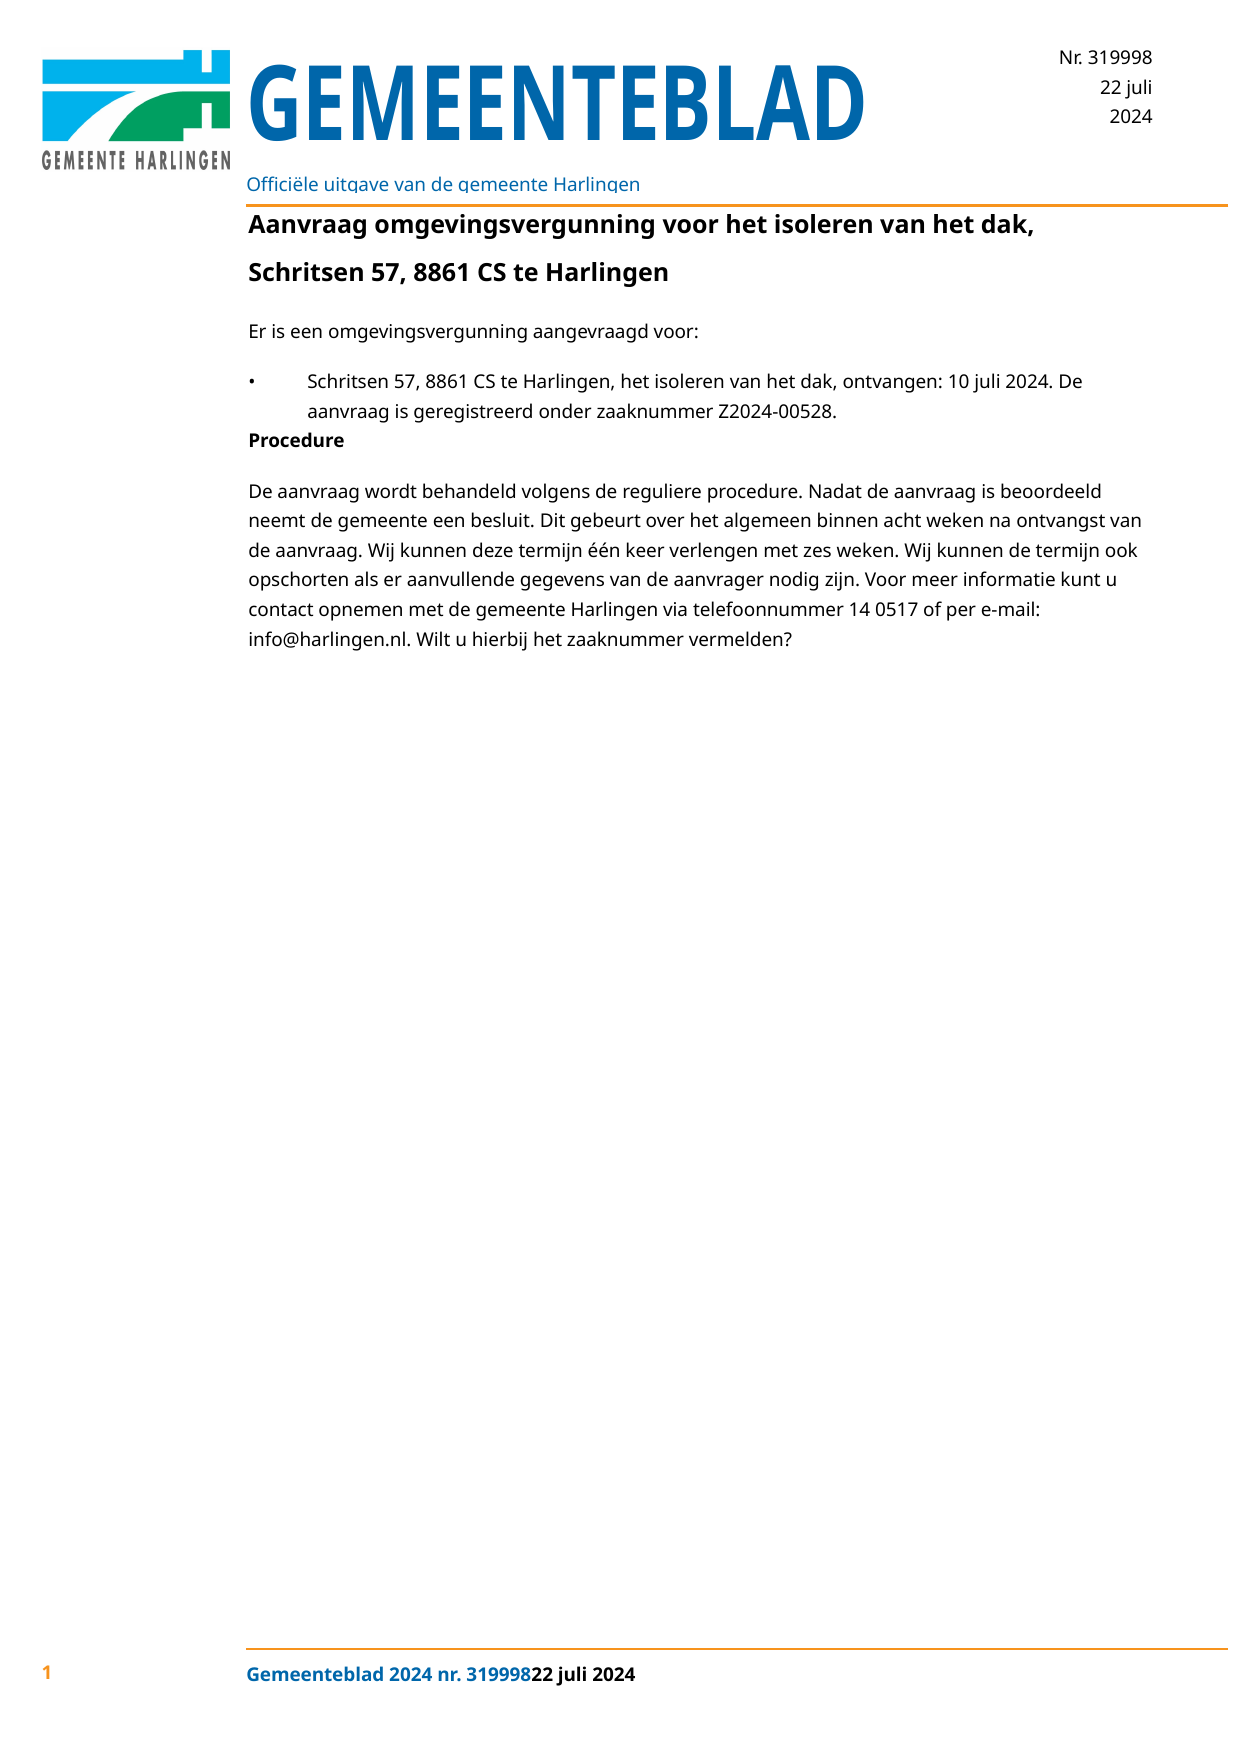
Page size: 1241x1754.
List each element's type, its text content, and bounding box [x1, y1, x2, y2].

picture [41, 47, 231, 172]
text Er is een omgevingsvergunning aangevraagd voor: [248, 318, 1152, 344]
list Schritsen 57, 8861 CS te Harlingen, het isoleren van het dak, ontvangen: 10 juli 2024. De aanvraag is geregistreerd onder zaaknummer Z2024-00528. [248, 368, 1152, 424]
text Aanvraag omgevingsvergunning voor het isoleren van het dak, Schritsen 57, 8861 CS te Harlingen [248, 207, 1152, 288]
text Procedure [248, 427, 1152, 453]
text De aanvraag wordt behandeld volgens de reguliere procedure. Nadat de aanvraag is beoordeeld neemt de gemeente een besluit. Dit gebeurt over het algemeen binnen acht weken na ontvangst van de aanvraag. Wij kunnen deze termijn één keer verlengen met zes weken. Wij kunnen de termijn ook opschorten als er aanvullende gegevens van de aanvrager nodig zijn. Voor meer informatie kunt u contact opnemen met de gemeente Harlingen via telefoonnummer 14 0517 of per e-mail: info@harlingen.nl. Wilt u hierbij het zaaknummer vermelden? [248, 478, 1152, 652]
